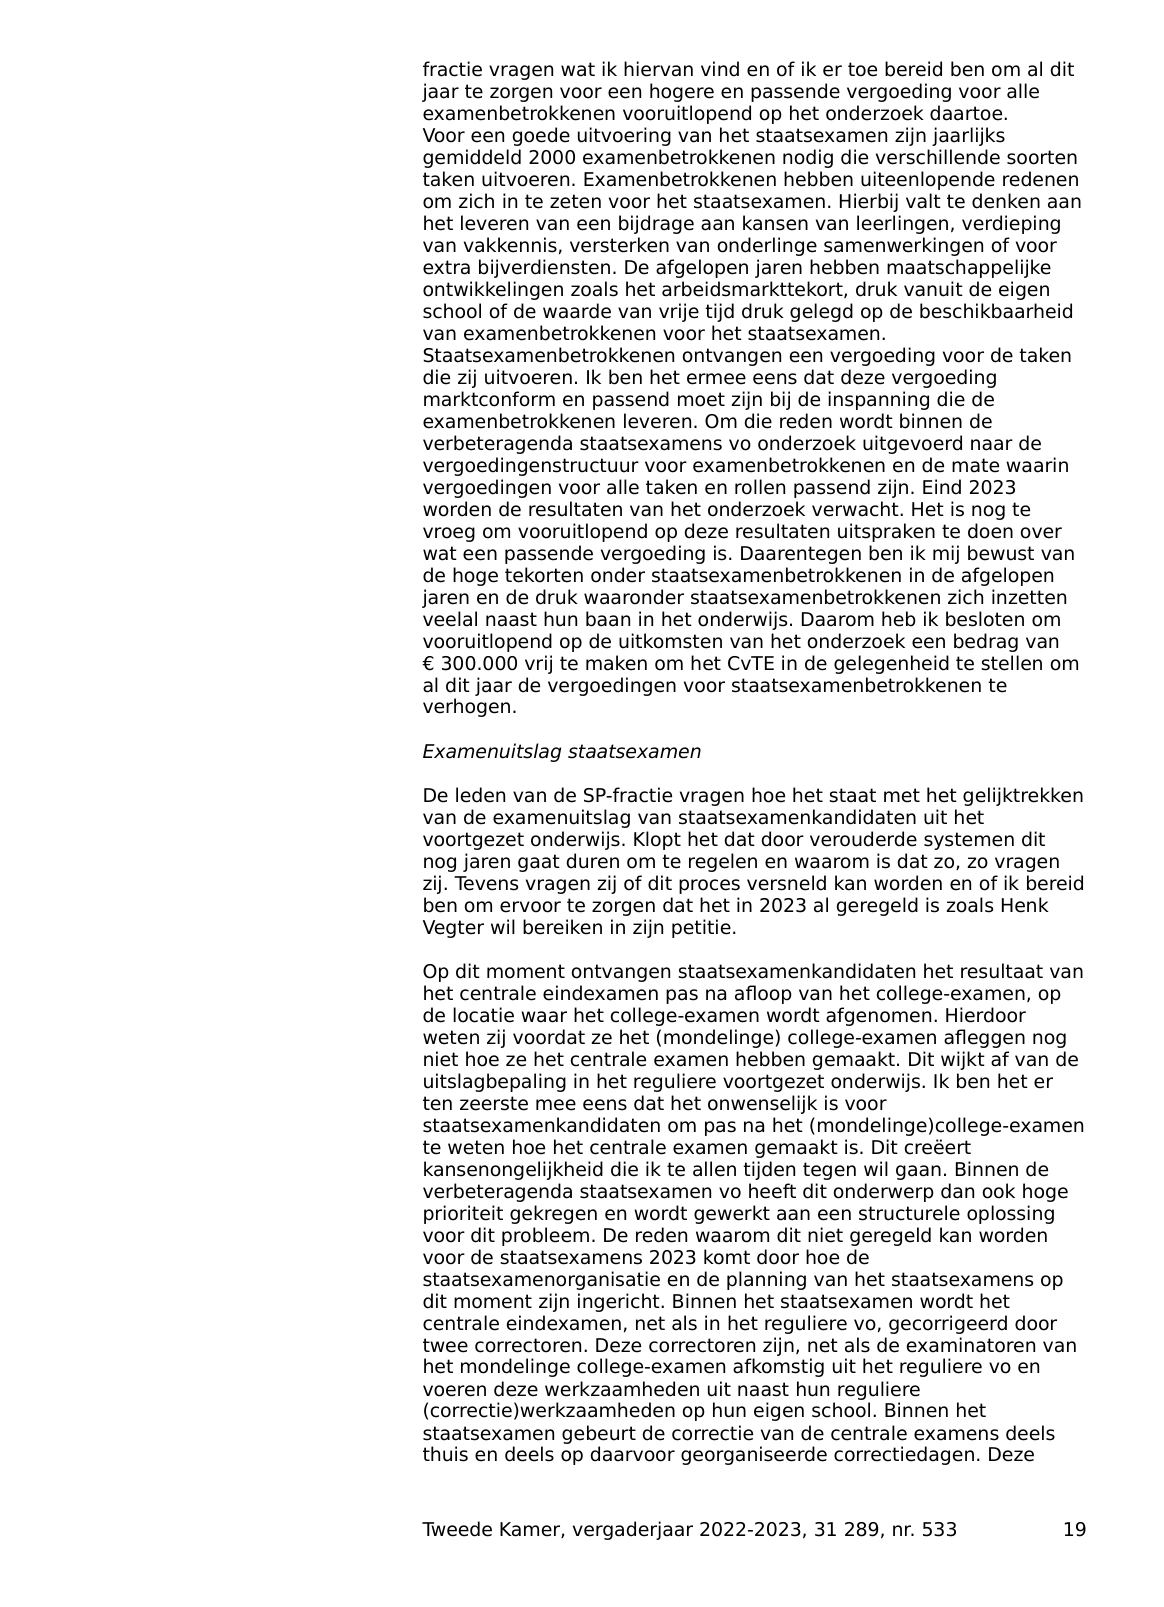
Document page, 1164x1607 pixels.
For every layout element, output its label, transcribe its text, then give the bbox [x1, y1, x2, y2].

text Voor een goede uitvoering van het staatsexamen zijn jaarlijks gemiddeld 2000 examenbetrokkenen nodig die verschillende soorten taken uitvoeren. Examenbetrokkenen hebben uiteenlopende redenen om zich in te zeten voor het staatsexamen. Hierbij valt te denken aan het leveren van een bijdrage aan kansen van leerlingen, verdieping van vakkennis, versterken van onderlinge samenwerkingen of voor extra bijverdiensten. De afgelopen jaren hebben maatschappelijke ontwikkelingen zoals het arbeidsmarkttekort, druk vanuit de eigen school of de waarde van vrije tijd druk gelegd op de beschikbaarheid van examenbetrokkenen voor het staatsexamen. Staatsexamenbetrokkenen ontvangen een vergoeding voor de taken die zij uitvoeren. Ik ben het ermee eens dat deze vergoeding marktconform en passend moet zijn bij de inspanning die de examenbetrokkenen leveren. Om die reden wordt binnen de verbeteragenda staatsexamens vo onderzoek uitgevoerd naar de vergoedingenstructuur voor examenbetrokkenen en de mate waarin vergoedingen voor alle taken en rollen passend zijn. Eind 2023 worden de resultaten van het onderzoek verwacht. Het is nog te vroeg om vooruitlopend op deze resultaten uitspraken te doen over wat een passende vergoeding is. Daarentegen ben ik mij bewust van de hoge tekorten onder staatsexamenbetrokkenen in de afgelopen jaren en de druk waaronder staatsexamenbetrokkenen zich inzetten veelal naast hun baan in het onderwijs. Daarom heb ik besloten om vooruitlopend op de uitkomsten van het onderzoek een bedrag van € 300.000 vrij te maken om het CvTE in de gelegenheid te stellen om al dit jaar de vergoedingen voor staatsexamenbetrokkenen te verhogen. [422, 125, 1087, 718]
text fractie vragen wat ik hiervan vind en of ik er toe bereid ben om al dit jaar te zorgen voor een hogere en passende vergoeding voor alle examenbetrokkenen vooruitlopend op het onderzoek daartoe. [422, 59, 1087, 125]
text Op dit moment ontvangen staatsexamenkandidaten het resultaat van het centrale eindexamen pas na afloop van het college-examen, op de locatie waar het college-examen wordt afgenomen. Hierdoor weten zij voordat ze het (mondelinge) college-examen afleggen nog niet hoe ze het centrale examen hebben gemaakt. Dit wijkt af van de uitslagbepaling in het reguliere voortgezet onderwijs. Ik ben het er ten zeerste mee eens dat het onwenselijk is voor staatsexamenkandidaten om pas na het (mondelinge)college-examen te weten hoe het centrale examen gemaakt is. Dit creëert kansenongelijkheid die ik te allen tijden tegen wil gaan. Binnen de verbeteragenda staatsexamen vo heeft dit onderwerp dan ook hoge prioriteit gekregen en wordt gewerkt aan een structurele oplossing voor dit probleem. De reden waarom dit niet geregeld kan worden voor de staatsexamens 2023 komt door hoe de staatsexamenorganisatie en de planning van het staatsexamens op dit moment zijn ingericht. Binnen het staatsexamen wordt het centrale eindexamen, net als in het reguliere vo, gecorrigeerd door twee correctoren. Deze correctoren zijn, net als de examinatoren van het mondelinge college-examen afkomstig uit het reguliere vo en voeren deze werkzaamheden uit naast hun reguliere (correctie)werkzaamheden op hun eigen school. Binnen het staatsexamen gebeurt de correctie van de centrale examens deels thuis en deels op daarvoor georganiseerde correctiedagen. Deze [422, 961, 1087, 1466]
text De leden van de SP-fractie vragen hoe het staat met het gelijktrekken van de examenuitslag van staatsexamenkandidaten uit het voortgezet onderwijs. Klopt het dat door verouderde systemen dit nog jaren gaat duren om te regelen en waarom is dat zo, zo vragen zij. Tevens vragen zij of dit proces versneld kan worden en of ik bereid ben om ervoor te zorgen dat het in 2023 al geregeld is zoals Henk Vegter wil bereiken in zijn petitie. [422, 785, 1087, 939]
subtitle Examenuitslag staatsexamen [422, 741, 1087, 763]
